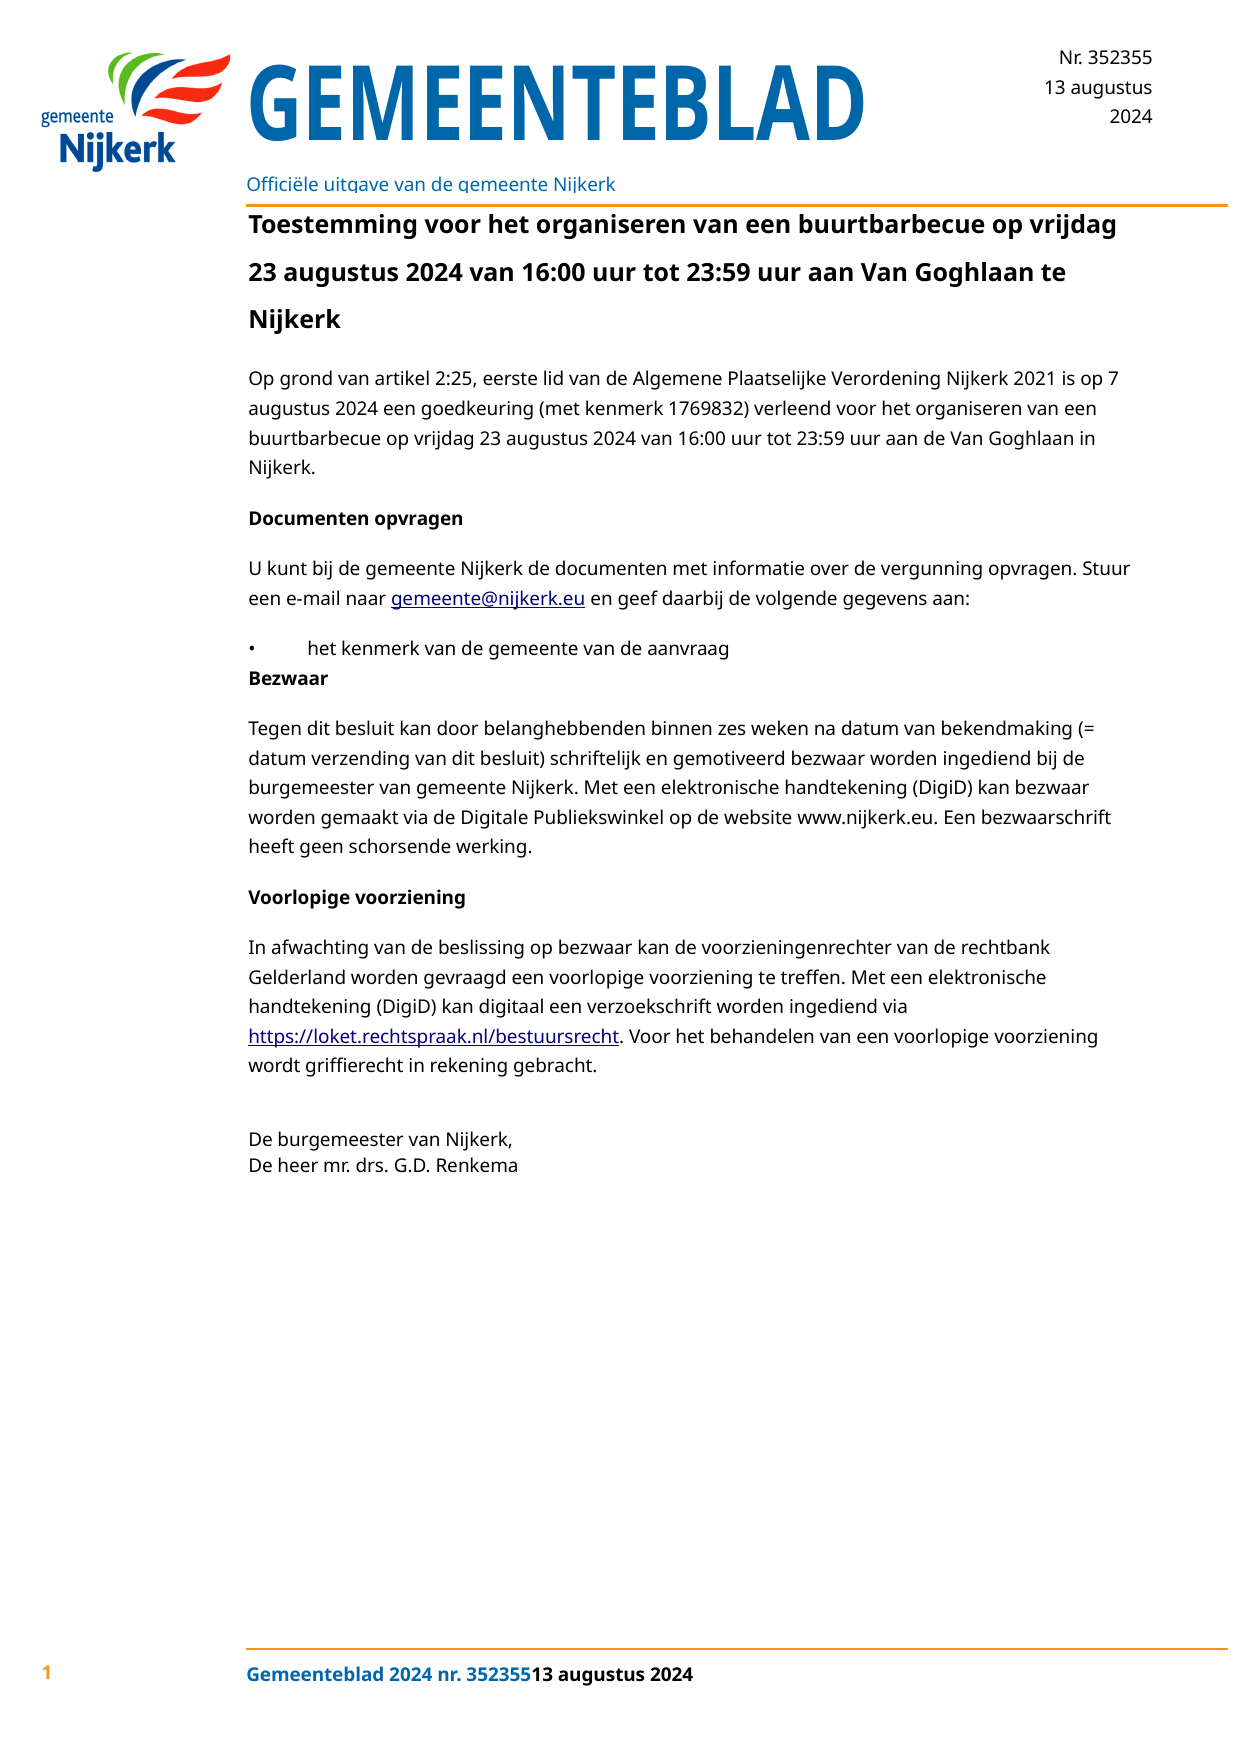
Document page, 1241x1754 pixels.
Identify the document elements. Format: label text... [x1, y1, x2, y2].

picture [41, 47, 231, 172]
list het kenmerk van de gemeente van de aanvraag [248, 635, 1152, 661]
text Tegen dit besluit kan door belanghebbenden binnen zes weken na datum van bekendmaking (= datum verzending van dit besluit) schriftelijk en gemotiveerd bezwaar worden ingediend bij de burgemeester van gemeente Nijkerk. Met een elektronische handtekening (DigiD) kan bezwaar worden gemaakt via de Digitale Publiekswinkel op de website www.nijkerk.eu. Een bezwaarschrift heeft geen schorsende werking. [248, 715, 1152, 859]
text Toestemming voor het organiseren van een buurtbarbecue op vrijdag 23 augustus 2024 van 16:00 uur tot 23:59 uur aan Van Goghlaan te Nijkerk [248, 207, 1152, 336]
text Op grond van artikel 2:25, eerste lid van de Algemene Plaatselijke Verordening Nijkerk 2021 is op 7 augustus 2024 een goedkeuring (met kenmerk 1769832) verleend voor het organiseren van een buurtbarbecue op vrijdag 23 augustus 2024 van 16:00 uur tot 23:59 uur aan de Van Goghlaan in Nijkerk. [248, 366, 1152, 480]
text Voorlopige voorziening [248, 884, 1152, 909]
text Documenten opvragen [248, 505, 1152, 530]
text De heer mr. drs. G.D. Renkema [248, 1152, 1152, 1178]
text U kunt bij de gemeente Nijkerk de documenten met informatie over de vergunning opvragen. Stuur een e-mail naar gemeente@nijkerk.eu en geef daarbij de volgende gegevens aan: [248, 555, 1152, 610]
text In afwachting van de beslissing op bezwaar kan de voorzieningenrechter van de rechtbank Gelderland worden gevraagd een voorlopige voorziening te treffen. Met een elektronische handtekening (DigiD) kan digitaal een verzoekschrift worden ingediend via https://loket.rechtspraak.nl/bestuursrecht. Voor het behandelen van een voorlopige voorziening wordt griffierecht in rekening gebracht. [248, 934, 1152, 1078]
text Bezwaar [248, 665, 1152, 690]
text De burgemeester van Nijkerk, [248, 1126, 1152, 1152]
